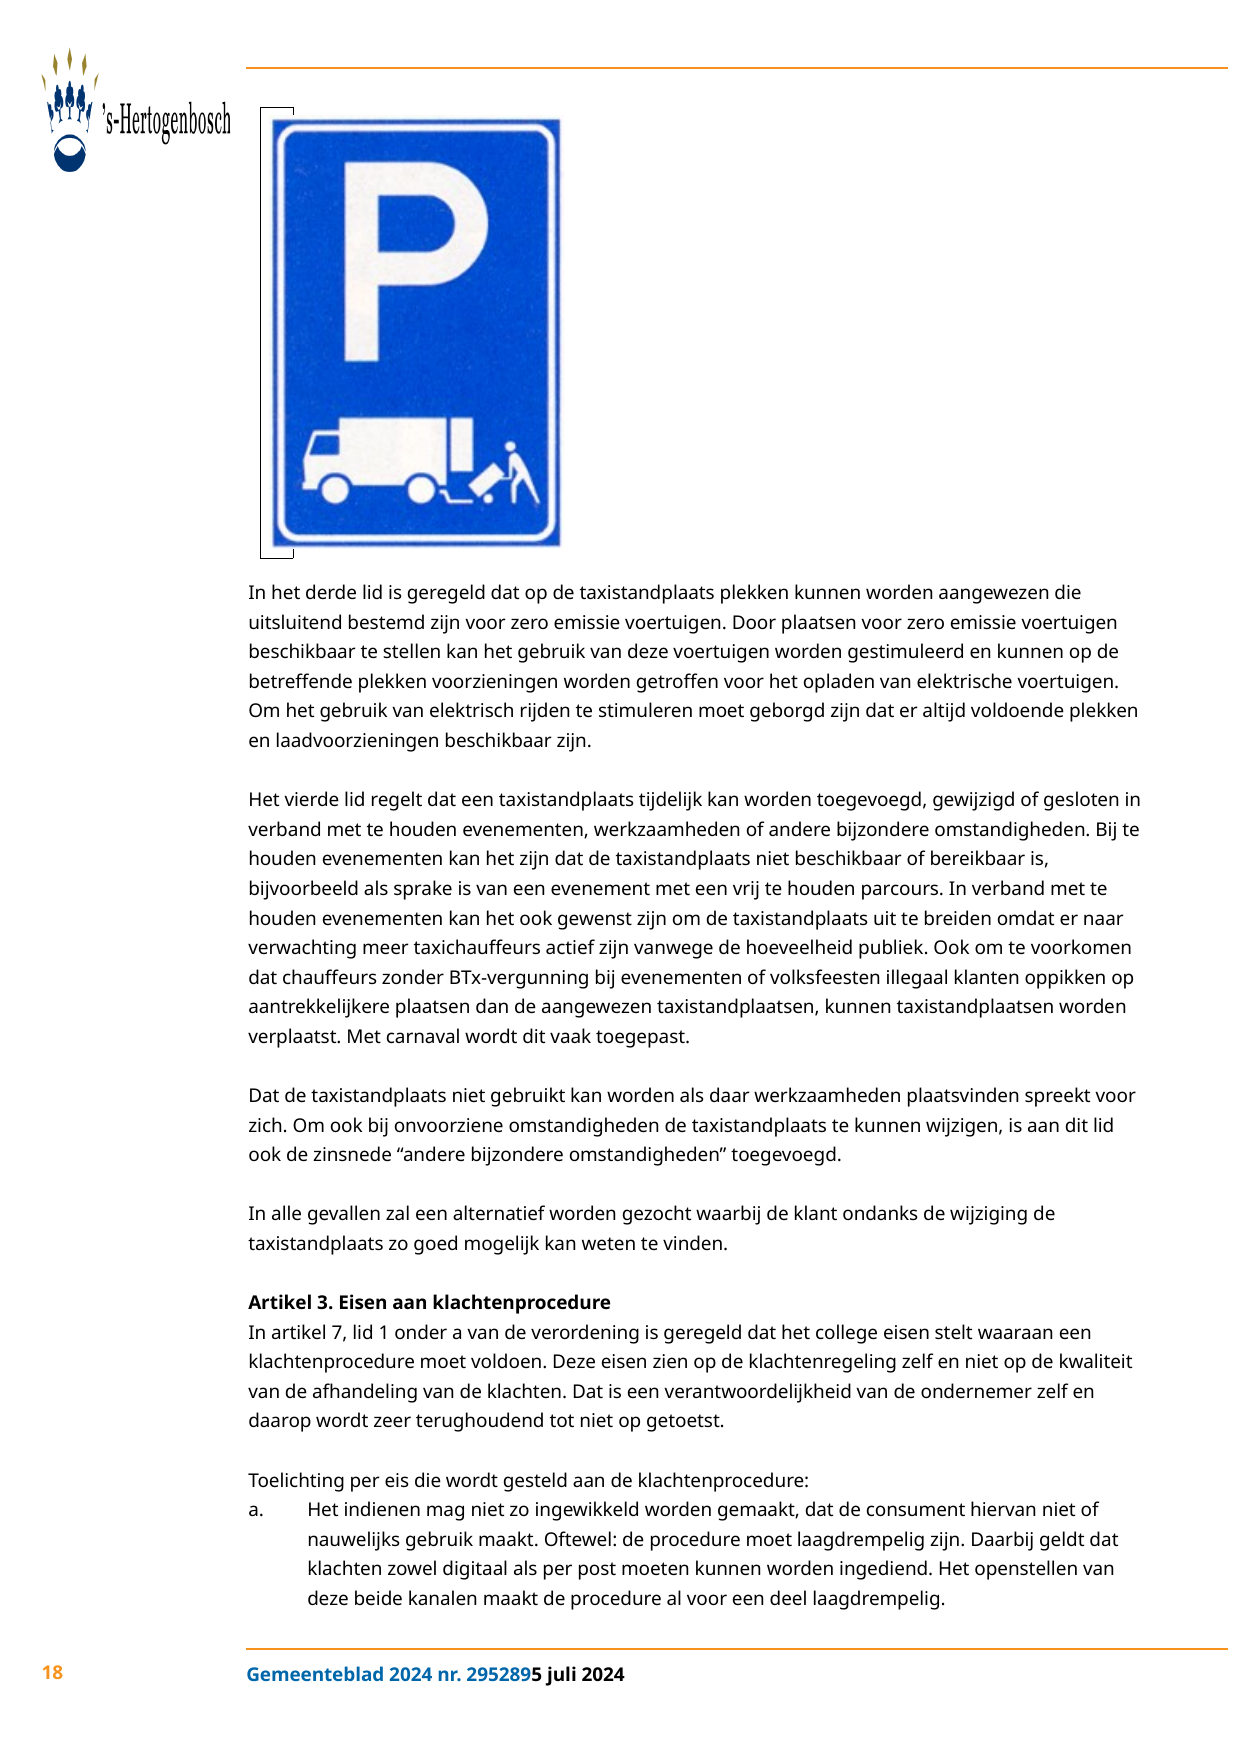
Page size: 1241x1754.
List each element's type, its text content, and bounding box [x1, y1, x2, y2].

text In het derde lid is geregeld dat op de taxistandplaats plekken kunnen worden aangewezen die uitsluitend bestemd zijn voor zero emissie voertuigen. Door plaatsen voor zero emissie voertuigen beschikbaar te stellen kan het gebruik van deze voertuigen worden gestimuleerd en kunnen op de betreffende plekken voorzieningen worden getroffen voor het opladen van elektrische voertuigen. Om het gebruik van elektrisch rijden te stimuleren moet geborgd zijn dat er altijd voldoende plekken en laadvoorzieningen beschikbaar zijn. [248, 579, 1152, 753]
text Dat de taxistandplaats niet gebruikt kan worden als daar werkzaamheden plaatsvinden spreekt voor zich. Om ook bij onvoorziene omstandigheden de taxistandplaats te kunnen wijzigen, is aan dit lid ook de zinsnede “andere bijzondere omstandigheden” toegevoegd. [248, 1082, 1152, 1167]
picture [41, 47, 231, 172]
text Toelichting per eis die wordt gesteld aan de klachtenprocedure: [248, 1467, 1152, 1493]
text In alle gevallen zal een alternatief worden gezocht waarbij de klant ondanks de wijziging de taxistandplaats zo goed mogelijk kan weten te vinden. [248, 1201, 1152, 1256]
text In artikel 7, lid 1 onder a van de verordening is geregeld dat het college eisen stelt waaraan een klachtenprocedure moet voldoen. Deze eisen zien op de klachtenregeling zelf en niet op de kwaliteit van de afhandeling van de klachten. Dat is een verantwoordelijkheid van de ondernemer zelf en daarop wordt zeer terughoudend tot niet op getoetst. [248, 1319, 1152, 1433]
list Het indienen mag niet zo ingewikkeld worden gemaakt, dat de consument hiervan niet of nauwelijks gebruik maakt. Oftewel: de procedure moet laagdrempelig zijn. Daarbij geldt dat klachten zowel digitaal als per post moeten kunnen worden ingediend. Het openstellen van deze beide kanalen maakt de procedure al voor een deel laagdrempelig. [248, 1496, 1152, 1611]
text Het vierde lid regelt dat een taxistandplaats tijdelijk kan worden toegevoegd, gewijzigd of gesloten in verband met te houden evenementen, werkzaamheden of andere bijzondere omstandigheden. Bij te houden evenementen kan het zijn dat de taxistandplaats niet beschikbaar of bereikbaar is, bijvoorbeeld als sprake is van een evenement met een vrij te houden parcours. In verband met te houden evenementen kan het ook gewenst zijn om de taxistandplaats uit te breiden omdat er naar verwachting meer taxichauffeurs actief zijn vanwege de hoeveelheid publiek. Ook om te voorkomen dat chauffeurs zonder BTx-vergunning bij evenementen of volksfeesten illegaal klanten oppikken op aantrekkelijkere plaatsen dan de aangewezen taxistandplaatsen, kunnen taxistandplaatsen worden verplaatst. Met carnaval wordt dit vaak toegepast. [248, 786, 1152, 1049]
picture [268, 115, 565, 549]
text Artikel 3. Eisen aan klachtenprocedure [248, 1289, 1152, 1315]
